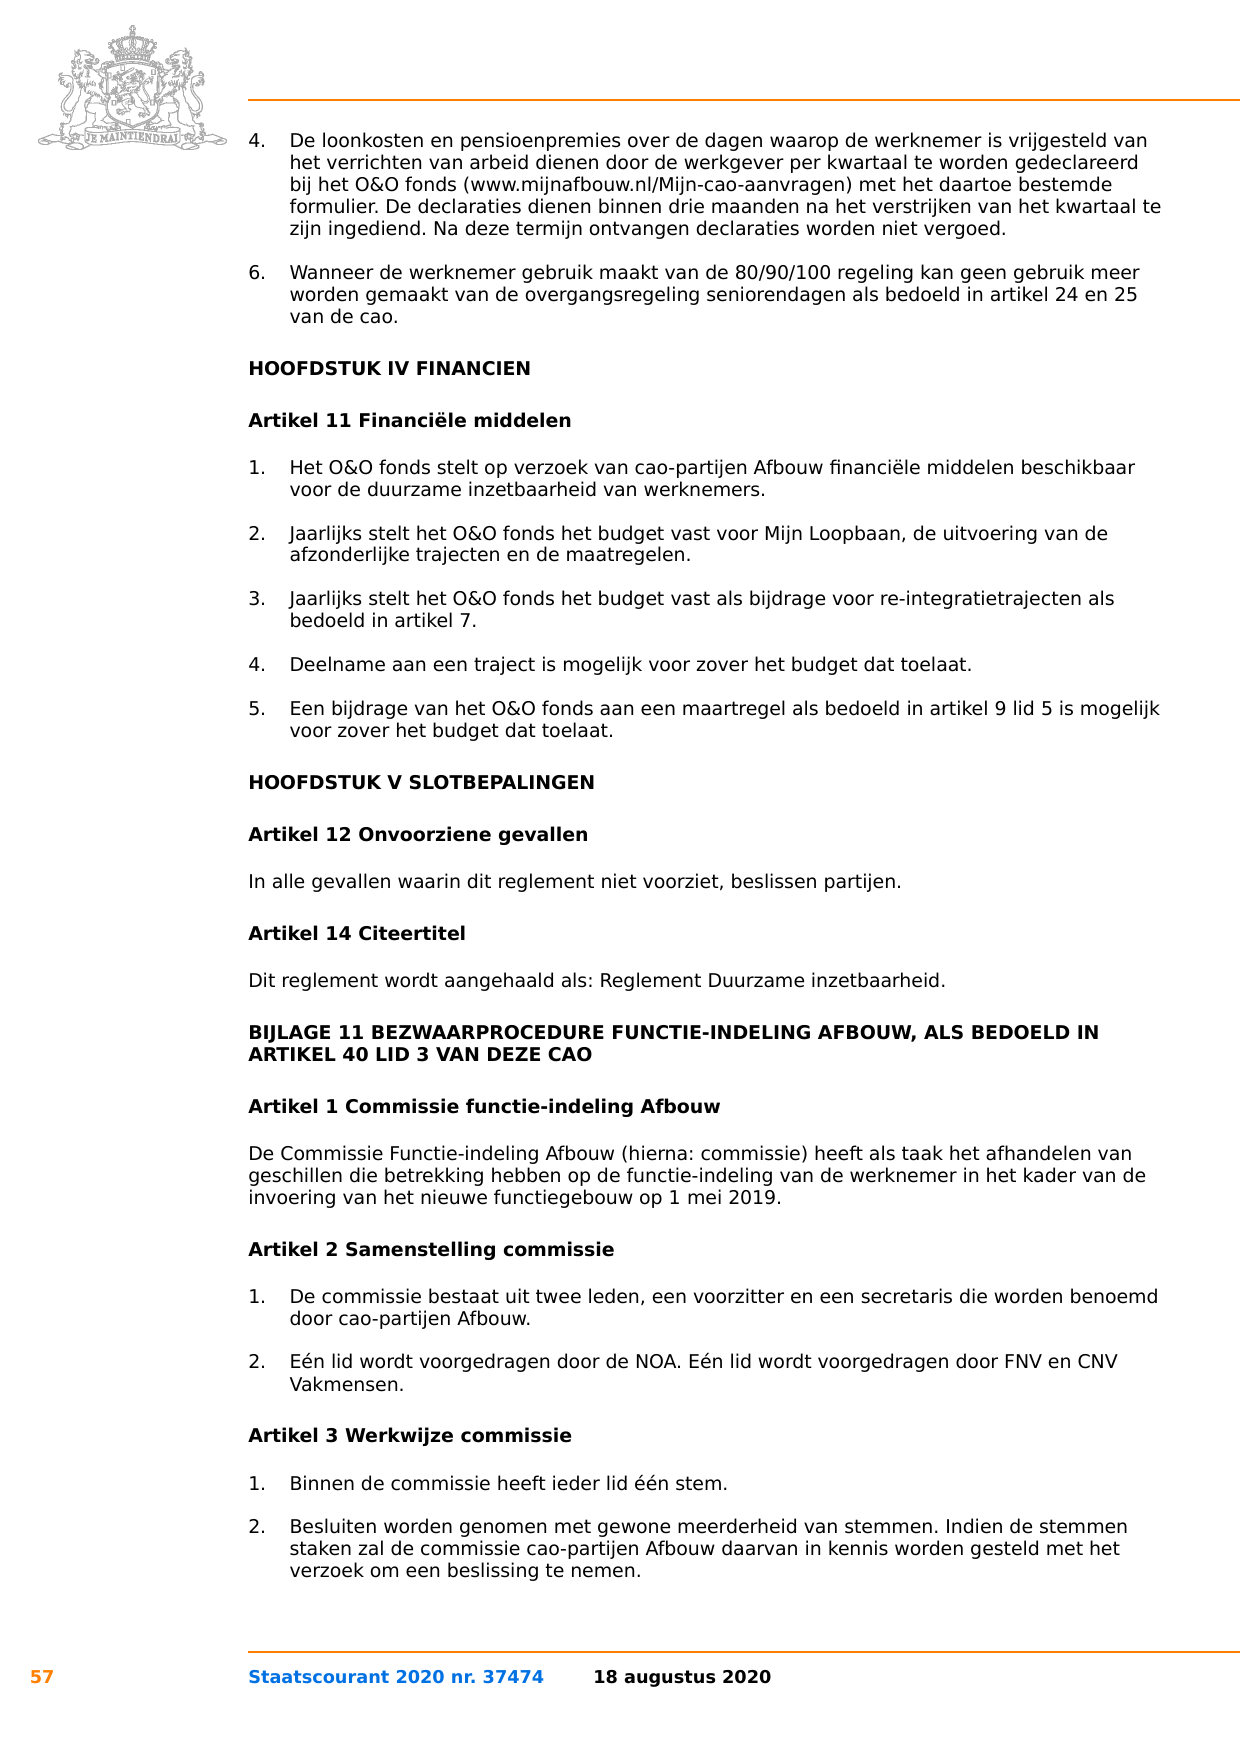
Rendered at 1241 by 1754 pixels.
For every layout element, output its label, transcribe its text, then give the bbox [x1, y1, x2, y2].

subtitle Artikel 11 Financiële middelen [248, 409, 1163, 432]
text 1. Het O&O fonds stelt op verzoek van cao-partijen Afbouw financiële middelen beschikbaar voor de duurzame inzetbaarheid van werknemers. [248, 457, 1163, 501]
subtitle Artikel 2 Samenstelling commissie [248, 1239, 1163, 1261]
text 5. Een bijdrage van het O&O fonds aan een maartregel als bedoeld in artikel 9 lid 5 is mogelijk voor zover het budget dat toelaat. [248, 698, 1163, 742]
text Dit reglement wordt aangehaald als: Reglement Duurzame inzetbaarheid. [248, 970, 1163, 992]
text 1. Binnen de commissie heeft ieder lid één stem. [248, 1472, 1163, 1494]
text 2. Besluiten worden genomen met gewone meerderheid van stemmen. Indien de stemmen staken zal de commissie cao-partijen Afbouw daarvan in kennis worden gesteld met het verzoek om een beslissing te nemen. [248, 1516, 1163, 1582]
text 3. Jaarlijks stelt het O&O fonds het budget vast als bijdrage voor re-integratietrajecten als bedoeld in artikel 7. [248, 588, 1163, 632]
subtitle Artikel 3 Werkwijze commissie [248, 1425, 1163, 1447]
text 2. Eén lid wordt voorgedragen door de NOA. Eén lid wordt voorgedragen door FNV en CNV Vakmensen. [248, 1351, 1163, 1395]
text 2. Jaarlijks stelt het O&O fonds het budget vast voor Mijn Loopbaan, de uitvoering van de afzonderlijke trajecten en de maatregelen. [248, 522, 1163, 566]
subtitle Artikel 14 Citeertitel [248, 923, 1163, 945]
text 6. Wanneer de werknemer gebruik maakt van de 80/90/100 regeling kan geen gebruik meer worden gemaakt van de overgangsregeling seniorendagen als bedoeld in artikel 24 en 25 van de cao. [248, 262, 1163, 328]
text 1. De commissie bestaat uit twee leden, een voorzitter en een secretaris die worden benoemd door cao-partijen Afbouw. [248, 1286, 1163, 1329]
subtitle Artikel 12 Onvoorziene gevallen [248, 824, 1163, 846]
picture [38, 25, 227, 150]
text In alle gevallen waarin dit reglement niet voorziet, beslissen partijen. [248, 871, 1163, 893]
subtitle HOOFDSTUK V SLOTBEPALINGEN [248, 772, 1163, 794]
subtitle BIJLAGE 11 BEZWAARPROCEDURE FUNCTIE-INDELING AFBOUW, ALS BEDOELD IN ARTIKEL 40 LID 3 VAN DEZE CAO [248, 1022, 1163, 1066]
text 4. Deelname aan een traject is mogelijk voor zover het budget dat toelaat. [248, 654, 1163, 676]
subtitle Artikel 1 Commissie functie-indeling Afbouw [248, 1096, 1163, 1118]
text De Commissie Functie-indeling Afbouw (hierna: commissie) heeft als taak het afhandelen van geschillen die betrekking hebben op de functie-indeling van de werknemer in het kader van de invoering van het nieuwe functiegebouw op 1 mei 2019. [248, 1143, 1163, 1209]
subtitle HOOFDSTUK IV FINANCIEN [248, 358, 1163, 379]
text 4. De loonkosten en pensioenpremies over de dagen waarop de werknemer is vrijgesteld van het verrichten van arbeid dienen door de werkgever per kwartaal te worden gedeclareerd bij het O&O fonds (www.mijnafbouw.nl/Mijn-cao-aanvragen) met het daartoe bestemde formulier. De declaraties dienen binnen drie maanden na het verstrijken van het kwartaal te zijn ingediend. Na deze termijn ontvangen declaraties worden niet vergoed. [248, 130, 1163, 240]
